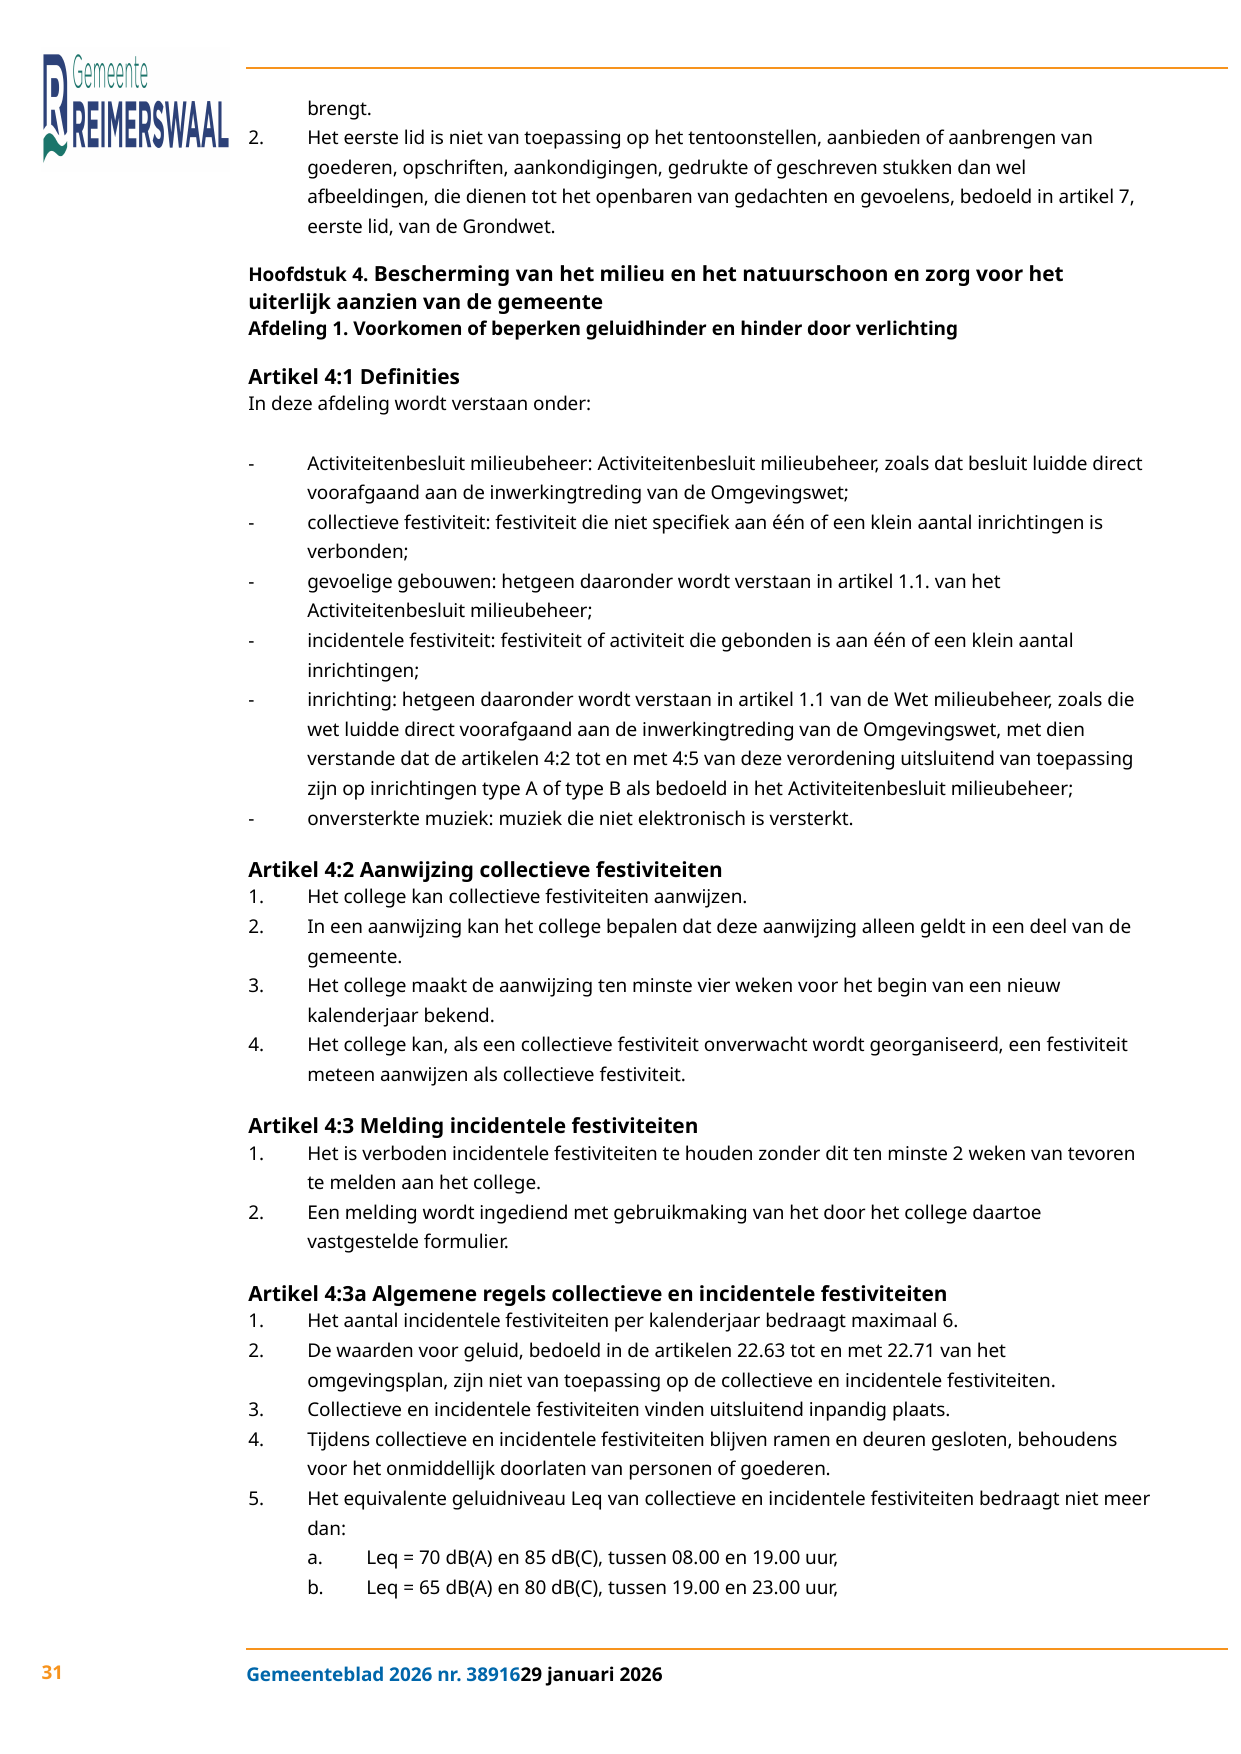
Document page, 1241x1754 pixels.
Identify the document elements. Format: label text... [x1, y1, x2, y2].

list Leq = 70 dB(A) en 85 dB(C), tussen 08.00 en 19.00 uur, [307, 1544, 1152, 1570]
list inrichting: hetgeen daaronder wordt verstaan in artikel 1.1 van de Wet milieubeheer, zoals die wet luidde direct voorafgaand aan de inwerkingtreding van de Omgevingswet, met dien verstande dat de artikelen 4:2 tot en met 4:5 van deze verordening uitsluitend van toepassing zijn op inrichtingen type A of type B als bedoeld in het Activiteitenbesluit milieubeheer; [248, 686, 1152, 801]
list gevoelige gebouwen: hetgeen daaronder wordt verstaan in artikel 1.1. van het Activiteitenbesluit milieubeheer; [248, 568, 1152, 623]
list Tijdens collectieve en incidentele festiviteiten blijven ramen en deuren gesloten, behoudens voor het onmiddellijk doorlaten van personen of goederen. [248, 1426, 1152, 1481]
list incidentele festiviteit: festiviteit of activiteit die gebonden is aan één of een klein aantal inrichtingen; [248, 627, 1152, 683]
text Artikel 4:2 Aanwijzing collectieve festiviteiten [248, 855, 1152, 884]
list Het equivalente geluidniveau Leq van collectieve en incidentele festiviteiten bedraagt niet meer dan: [248, 1485, 1152, 1540]
list Het aantal incidentele festiviteiten per kalenderjaar bedraagt maximaal 6. [248, 1308, 1152, 1333]
text In deze afdeling wordt verstaan onder: [248, 391, 1152, 416]
list In een aanwijzing kan het college bepalen dat deze aanwijzing alleen geldt in een deel van de gemeente. [248, 913, 1152, 968]
list Leq = 65 dB(A) en 80 dB(C), tussen 19.00 en 23.00 uur, [307, 1574, 1152, 1599]
list Een melding wordt ingediend met gebruikmaking van het door het college daartoe vastgestelde formulier. [248, 1199, 1152, 1254]
list De waarden voor geluid, bedoeld in de artikelen 22.63 tot en met 22.71 van het omgevingsplan, zijn niet van toepassing op de collectieve en incidentele festiviteiten. [248, 1337, 1152, 1392]
list Activiteitenbesluit milieubeheer: Activiteitenbesluit milieubeheer, zoals dat besluit luidde direct voorafgaand aan de inwerkingtreding van de Omgevingswet; [248, 450, 1152, 505]
list Het college kan, als een collectieve festiviteit onverwacht wordt georganiseerd, een festiviteit meteen aanwijzen als collectieve festiviteit. [248, 1032, 1152, 1087]
text Artikel 4:3a Algemene regels collectieve en incidentele festiviteiten [248, 1279, 1152, 1308]
text Artikel 4:1 Definities [248, 362, 1152, 391]
list Collectieve en incidentele festiviteiten vinden uitsluitend inpandig plaats. [248, 1396, 1152, 1422]
text Afdeling 1. Voorkomen of beperken geluidhinder en hinder door verlichting [248, 316, 1152, 341]
text Artikel 4:3 Melding incidentele festiviteiten [248, 1112, 1152, 1140]
list Het college maakt de aanwijzing ten minste vier weken voor het begin van een nieuw kalenderjaar bekend. [248, 972, 1152, 1028]
list Het eerste lid is niet van toepassing op het tentoonstellen, aanbieden of aanbrengen van goederen, opschriften, aankondigingen, gedrukte of geschreven stukken dan wel afbeeldingen, die dienen tot het openbaren van gedachten en gevoelens, bedoeld in artikel 7, eerste lid, van de Grondwet. [248, 124, 1152, 239]
picture [41, 47, 231, 172]
list Het is verboden incidentele festiviteiten te houden zonder dit ten minste 2 weken van tevoren te melden aan het college. [248, 1140, 1152, 1195]
list onversterkte muziek: muziek die niet elektronisch is versterkt. [248, 805, 1152, 831]
list collectieve festiviteit: festiviteit die niet specifiek aan één of een klein aantal inrichtingen is verbonden; [248, 509, 1152, 564]
list Het college kan collectieve festiviteiten aanwijzen. [248, 884, 1152, 909]
text Hoofdstuk 4. Bescherming van het milieu en het natuurschoon en zorg voor het uiterlijk aanzien van de gemeente [248, 259, 1152, 316]
list brengt. [248, 95, 1152, 121]
